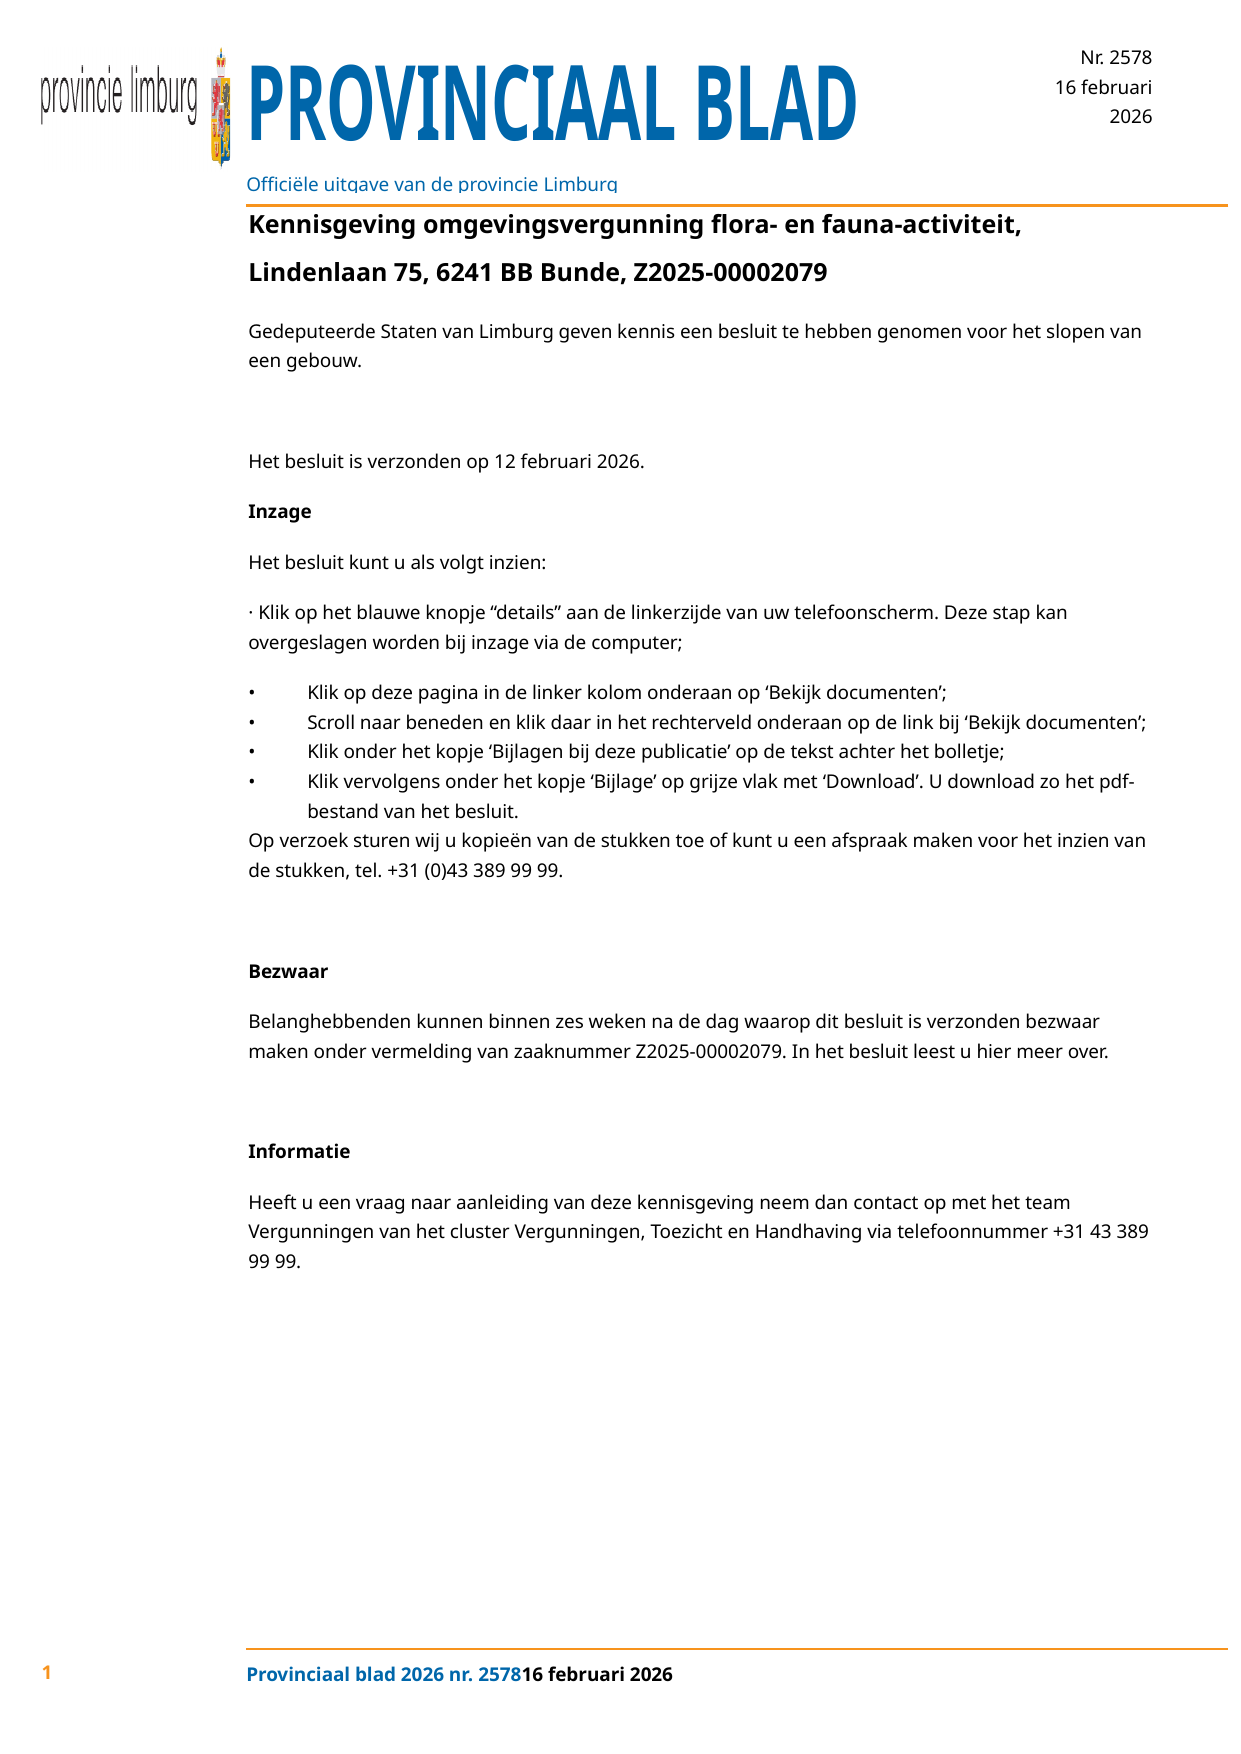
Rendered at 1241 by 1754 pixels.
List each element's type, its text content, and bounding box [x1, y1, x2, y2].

text · Klik op het blauwe knopje “details” aan de linkerzijde van uw telefoonscherm. Deze stap kan overgeslagen worden bij inzage via de computer; [248, 599, 1152, 655]
list Scroll naar beneden en klik daar in het rechterveld onderaan op de link bij ‘Bekijk documenten’; [248, 709, 1152, 735]
picture [41, 47, 231, 172]
text Inzage [248, 499, 1152, 524]
text Bezwaar [248, 958, 1152, 984]
text Kennisgeving omgevingsvergunning flora- en fauna-activiteit, Lindenlaan 75, 6241 BB Bunde, Z2025-00002079 [248, 207, 1152, 288]
list Klik vervolgens onder het kopje ‘Bijlage’ op grijze vlak met ‘Download’. U download zo het pdf-bestand van het besluit. [248, 768, 1152, 824]
text Het besluit kunt u als volgt inzien: [248, 549, 1152, 575]
list Klik onder het kopje ‘Bijlagen bij deze publicatie’ op de tekst achter het bolletje; [248, 739, 1152, 764]
text Heeft u een vraag naar aanleiding van deze kennisgeving neem dan contact op met het team Vergunningen van het cluster Vergunningen, Toezicht en Handhaving via telefoonnummer +31 43 389 99 99. [248, 1189, 1152, 1274]
text Gedeputeerde Staten van Limburg geven kennis een besluit te hebben genomen voor het slopen van een gebouw. [248, 318, 1152, 373]
text Op verzoek sturen wij u kopieën van de stukken toe of kunt u een afspraak maken voor het inzien van de stukken, tel. +31 (0)43 389 99 99. [248, 827, 1152, 883]
list Klik op deze pagina in de linker kolom onderaan op ‘Bekijk documenten’; [248, 679, 1152, 705]
text Informatie [248, 1139, 1152, 1164]
text Belanghebbenden kunnen binnen zes weken na de dag waarop dit besluit is verzonden bezwaar maken onder vermelding van zaaknummer Z2025-00002079. In het besluit leest u hier meer over. [248, 1008, 1152, 1064]
text Het besluit is verzonden op 12 februari 2026. [248, 448, 1152, 474]
